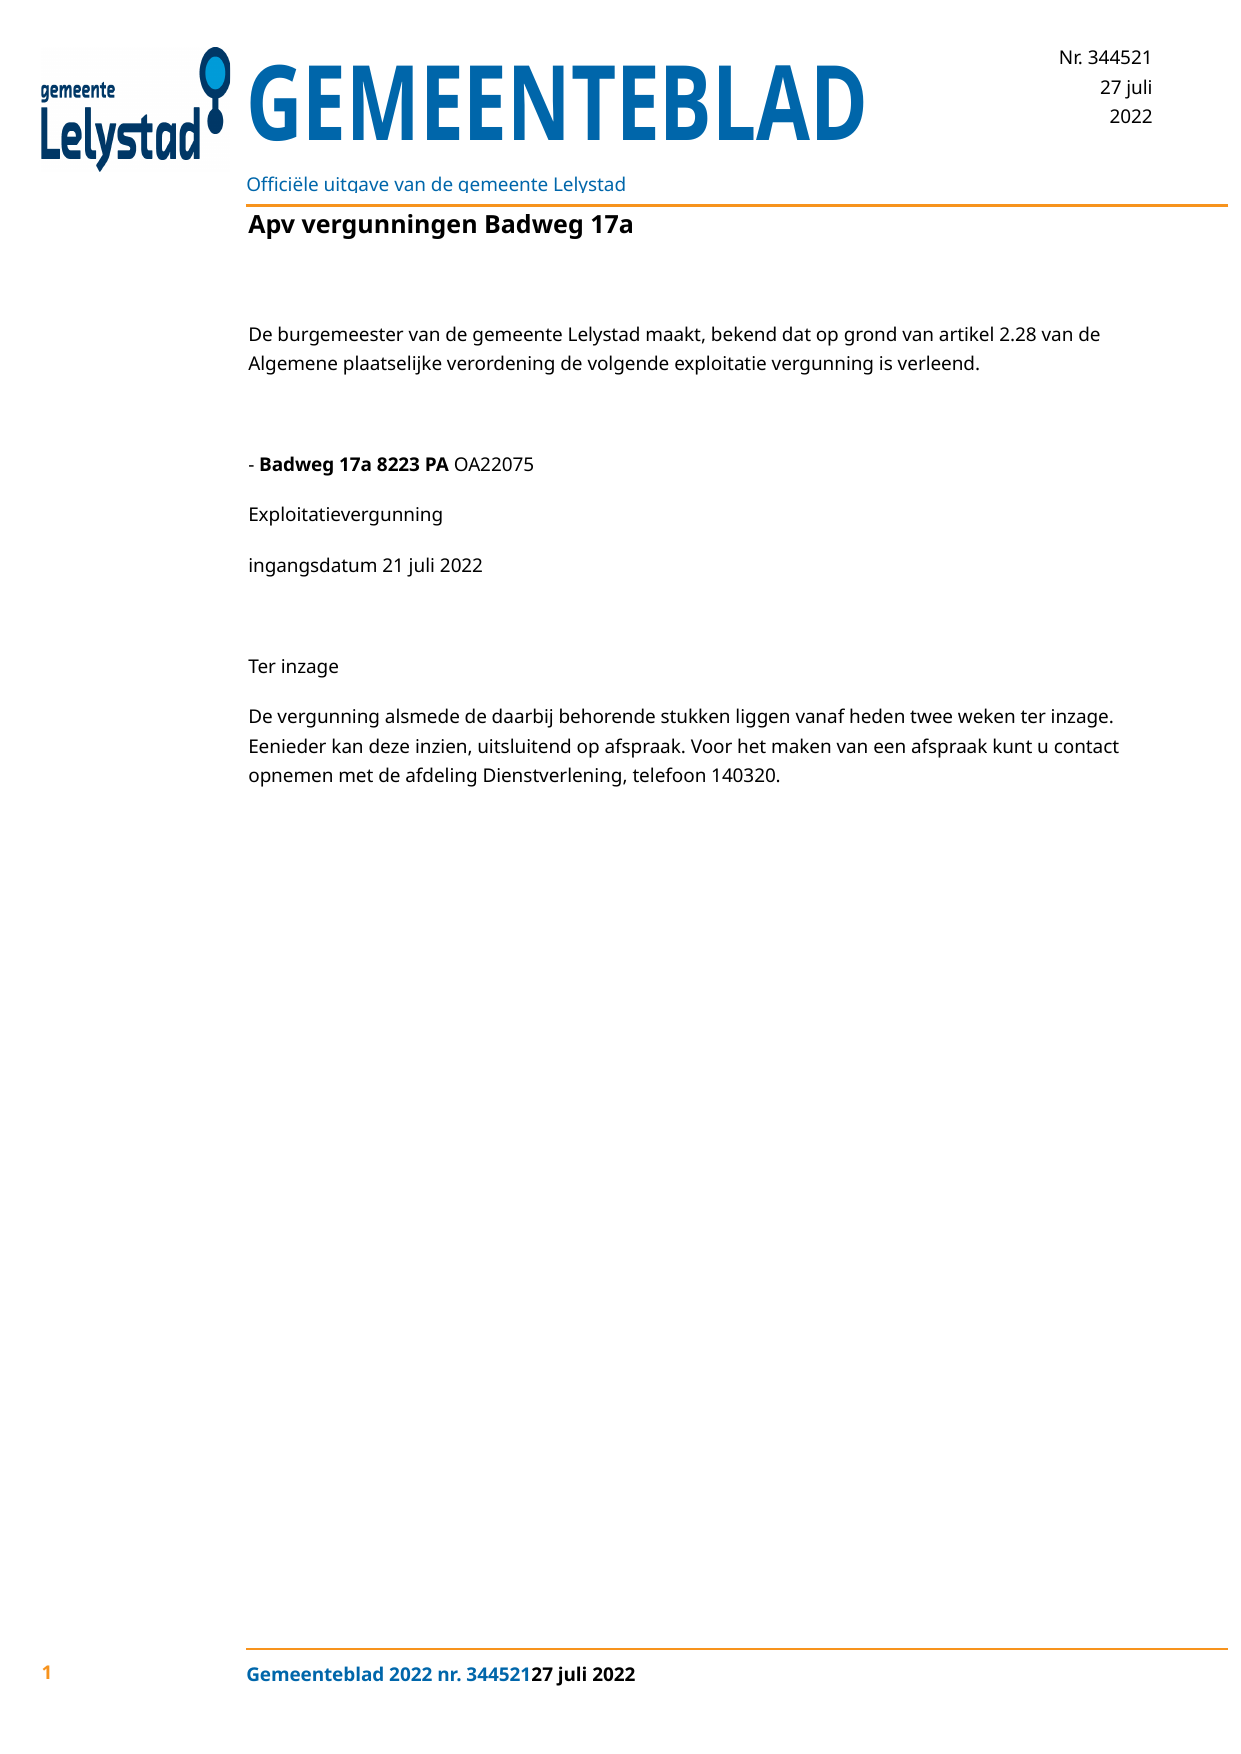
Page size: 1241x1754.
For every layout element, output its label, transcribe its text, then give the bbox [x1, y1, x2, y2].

text De vergunning alsmede de daarbij behorende stukken liggen vanaf heden twee weken ter inzage. Eenieder kan deze inzien, uitsluitend op afspraak. Voor het maken van een afspraak kunt u contact opnemen met de afdeling Dienstverlening, telefoon 140320. [248, 703, 1152, 788]
text De burgemeester van de gemeente Lelystad maakt, bekend dat op grond van artikel 2.28 van de Algemene plaatselijke verordening de volgende exploitatie vergunning is verleend. [248, 321, 1152, 376]
text - Badweg 17a 8223 PA OA22075 [248, 451, 1152, 477]
picture [41, 47, 231, 172]
text Ter inzage [248, 653, 1152, 678]
text ingangsdatum 21 juli 2022 [248, 552, 1152, 578]
text Exploitatievergunning [248, 502, 1152, 527]
text Apv vergunningen Badweg 17a [248, 207, 1152, 241]
